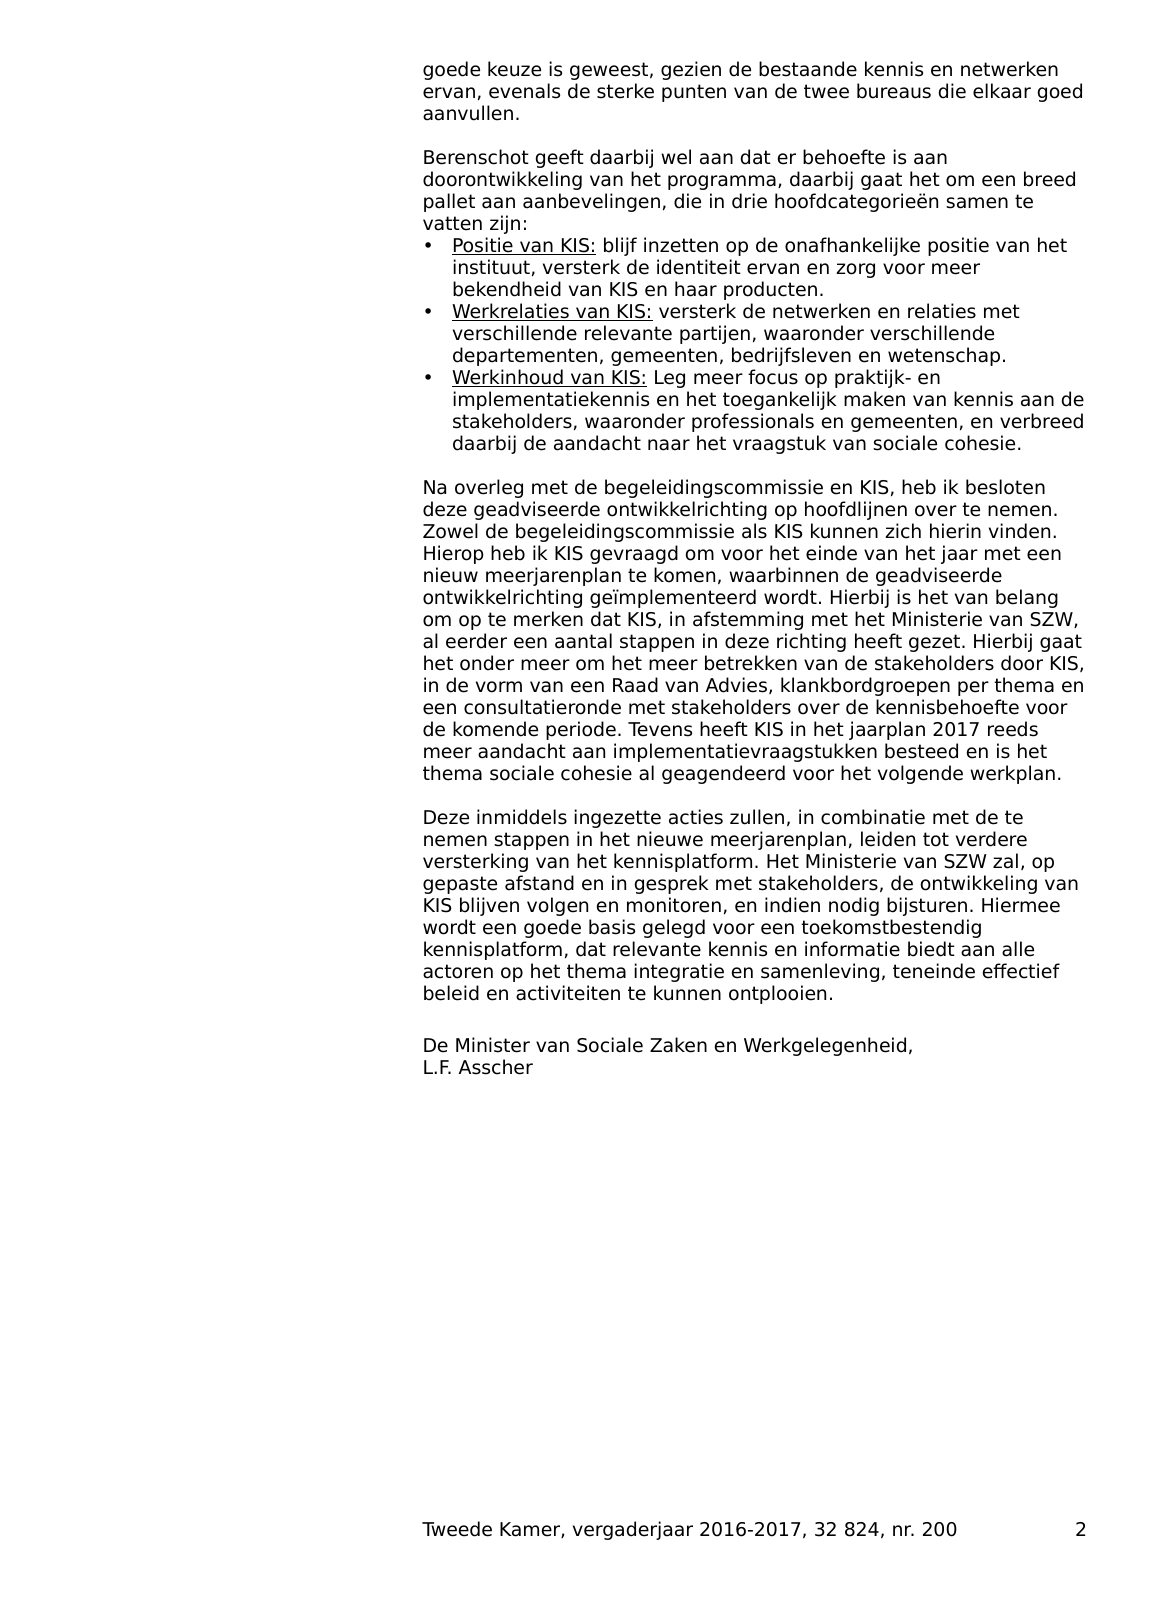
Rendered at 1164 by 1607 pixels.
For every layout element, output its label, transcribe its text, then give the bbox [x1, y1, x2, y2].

text • Werkrelaties van KIS: versterk de netwerken en relaties met verschillende relevante partijen, waaronder verschillende departementen, gemeenten, bedrijfsleven en wetenschap. [422, 301, 1087, 367]
text goede keuze is geweest, gezien de bestaande kennis en netwerken ervan, evenals de sterke punten van de twee bureaus die elkaar goed aanvullen. [422, 59, 1087, 125]
text De Minister van Sociale Zaken en Werkgelegenheid, L.F. Asscher [422, 1035, 1087, 1079]
text • Positie van KIS: blijf inzetten op de onafhankelijke positie van het instituut, versterk de identiteit ervan en zorg voor meer bekendheid van KIS en haar producten. [422, 235, 1087, 301]
text Berenschot geeft daarbij wel aan dat er behoefte is aan doorontwikkeling van het programma, daarbij gaat het om een breed pallet aan aanbevelingen, die in drie hoofdcategorieën samen te vatten zijn: [422, 147, 1087, 235]
text • Werkinhoud van KIS: Leg meer focus op praktijk- en implementatiekennis en het toegankelijk maken van kennis aan de stakeholders, waaronder professionals en gemeenten, en verbreed daarbij de aandacht naar het vraagstuk van sociale cohesie. [422, 367, 1087, 455]
text Deze inmiddels ingezette acties zullen, in combinatie met de te nemen stappen in het nieuwe meerjarenplan, leiden tot verdere versterking van het kennisplatform. Het Ministerie van SZW zal, op gepaste afstand en in gesprek met stakeholders, de ontwikkeling van KIS blijven volgen en monitoren, en indien nodig bijsturen. Hiermee wordt een goede basis gelegd voor een toekomstbestendig kennisplatform, dat relevante kennis en informatie biedt aan alle actoren op het thema integratie en samenleving, teneinde effectief beleid en activiteiten te kunnen ontplooien. [422, 807, 1087, 1005]
text Na overleg met de begeleidingscommissie en KIS, heb ik besloten deze geadviseerde ontwikkelrichting op hoofdlijnen over te nemen. Zowel de begeleidingscommissie als KIS kunnen zich hierin vinden. Hierop heb ik KIS gevraagd om voor het einde van het jaar met een nieuw meerjarenplan te komen, waarbinnen de geadviseerde ontwikkelrichting geïmplementeerd wordt. Hierbij is het van belang om op te merken dat KIS, in afstemming met het Ministerie van SZW, al eerder een aantal stappen in deze richting heeft gezet. Hierbij gaat het onder meer om het meer betrekken van de stakeholders door KIS, in de vorm van een Raad van Advies, klankbordgroepen per thema en een consultatieronde met stakeholders over de kennisbehoefte voor de komende periode. Tevens heeft KIS in het jaarplan 2017 reeds meer aandacht aan implementatievraagstukken besteed en is het thema sociale cohesie al geagendeerd voor het volgende werkplan. [422, 477, 1087, 785]
